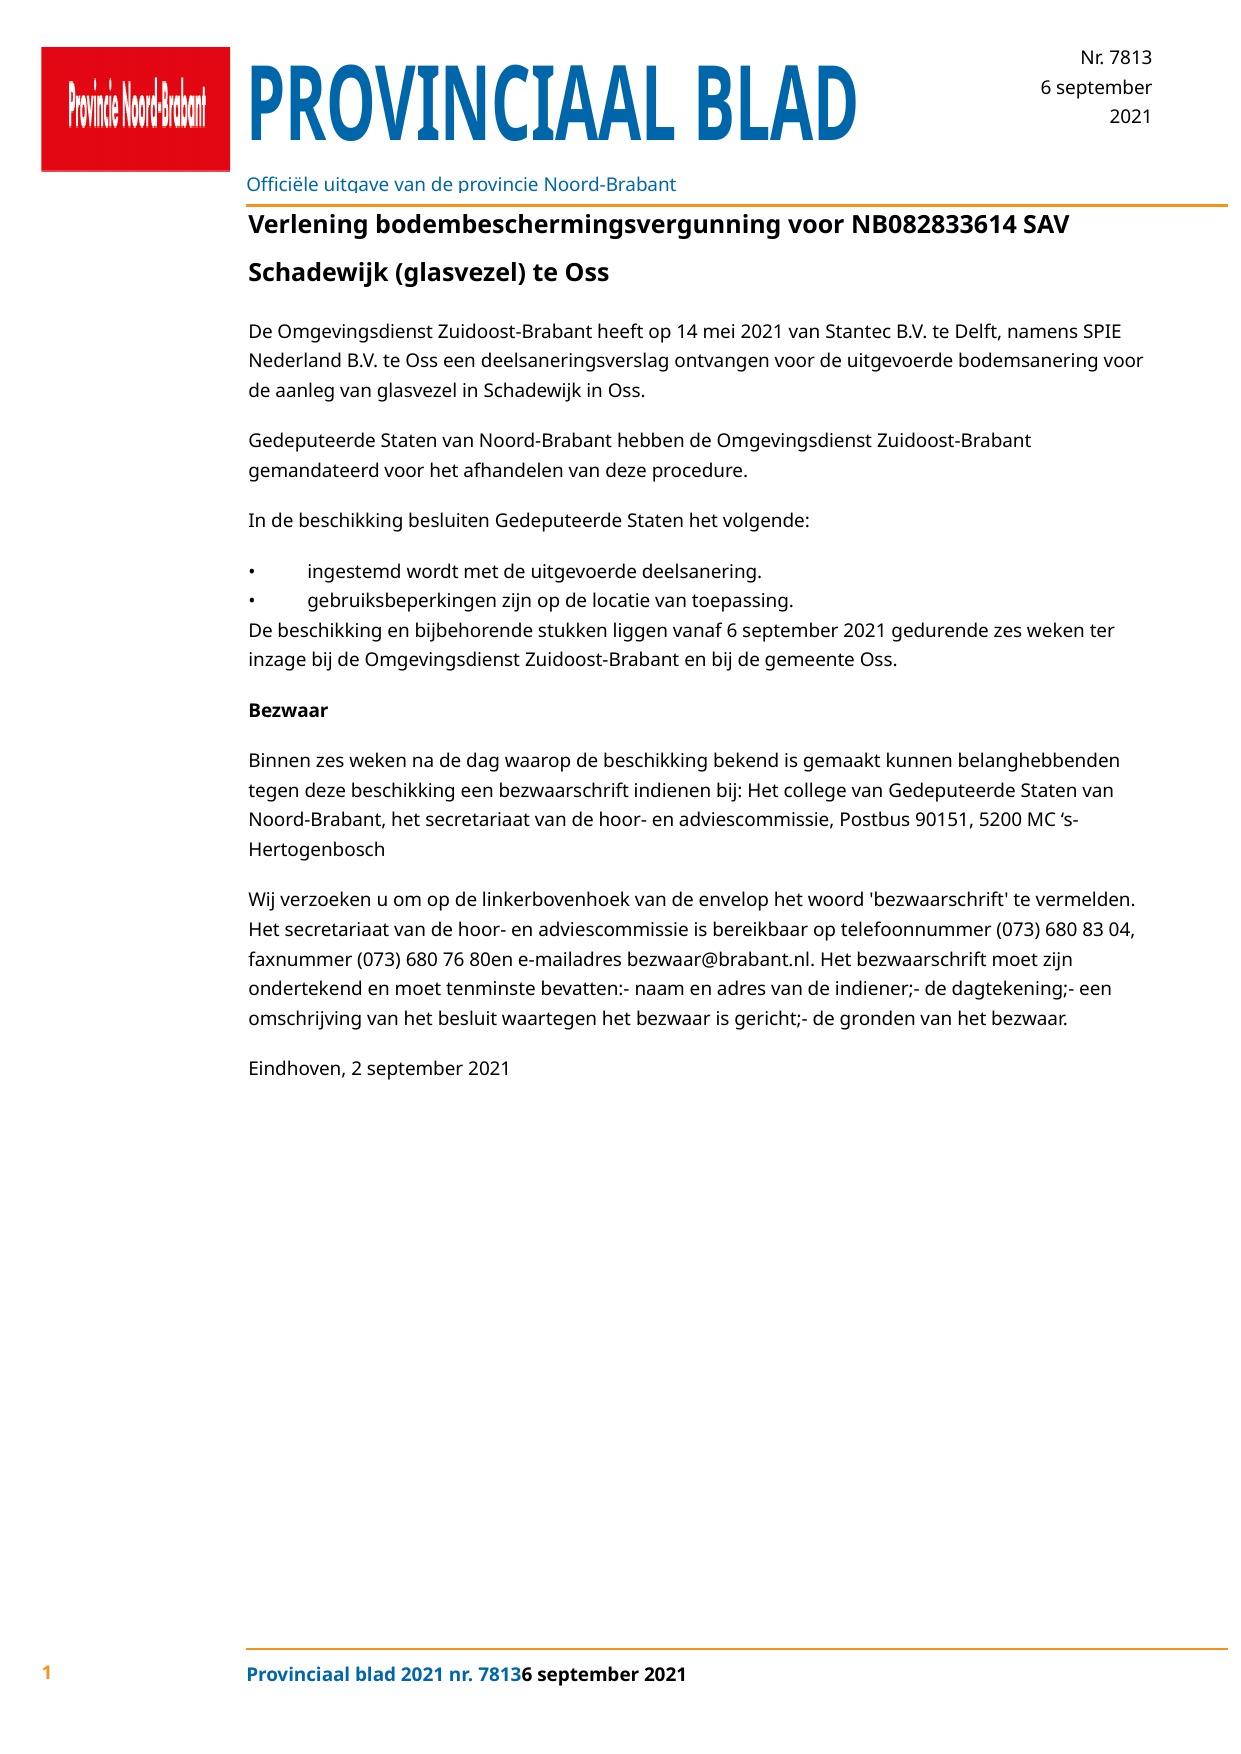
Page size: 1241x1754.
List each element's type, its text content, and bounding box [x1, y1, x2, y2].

text Gedeputeerde Staten van Noord-Brabant hebben de Omgevingsdienst Zuidoost-Brabant gemandateerd voor het afhandelen van deze procedure. [248, 427, 1152, 483]
list ingestemd wordt met de uitgevoerde deelsanering. [248, 558, 1152, 584]
text In de beschikking besluiten Gedeputeerde Staten het volgende: [248, 507, 1152, 533]
list gebruiksbeperkingen zijn op de locatie van toepassing. [248, 587, 1152, 613]
picture [41, 47, 231, 172]
text Binnen zes weken na de dag waarop de beschikking bekend is gemaakt kunnen belanghebbenden tegen deze beschikking een bezwaarschrift indienen bij: Het college van Gedeputeerde Staten van Noord-Brabant, het secretariaat van de hoor- en adviescommissie, Postbus 90151, 5200 MC ‘s-Hertogenbosch [248, 747, 1152, 862]
text Eindhoven, 2 september 2021 [248, 1055, 1152, 1081]
text Wij verzoeken u om op de linkerbovenhoek van de envelop het woord 'bezwaarschrift' te vermelden. Het secretariaat van de hoor- en adviescommissie is bereikbaar op telefoonnummer (073) 680 83 04, faxnummer (073) 680 76 80en e-mailadres bezwaar@brabant.nl. Het bezwaarschrift moet zijn ondertekend en moet tenminste bevatten:- naam en adres van de indiener;- de dagtekening;- een omschrijving van het besluit waartegen het bezwaar is gericht;- de gronden van het bezwaar. [248, 887, 1152, 1031]
text De Omgevingsdienst Zuidoost-Brabant heeft op 14 mei 2021 van Stantec B.V. te Delft, namens SPIE Nederland B.V. te Oss een deelsaneringsverslag ontvangen voor de uitgevoerde bodemsanering voor de aanleg van glasvezel in Schadewijk in Oss. [248, 318, 1152, 403]
text Verlening bodembeschermingsvergunning voor NB082833614 SAV Schadewijk (glasvezel) te Oss [248, 207, 1152, 288]
text Bezwaar [248, 697, 1152, 723]
text De beschikking en bijbehorende stukken liggen vanaf 6 september 2021 gedurende zes weken ter inzage bij de Omgevingsdienst Zuidoost-Brabant en bij de gemeente Oss. [248, 617, 1152, 672]
